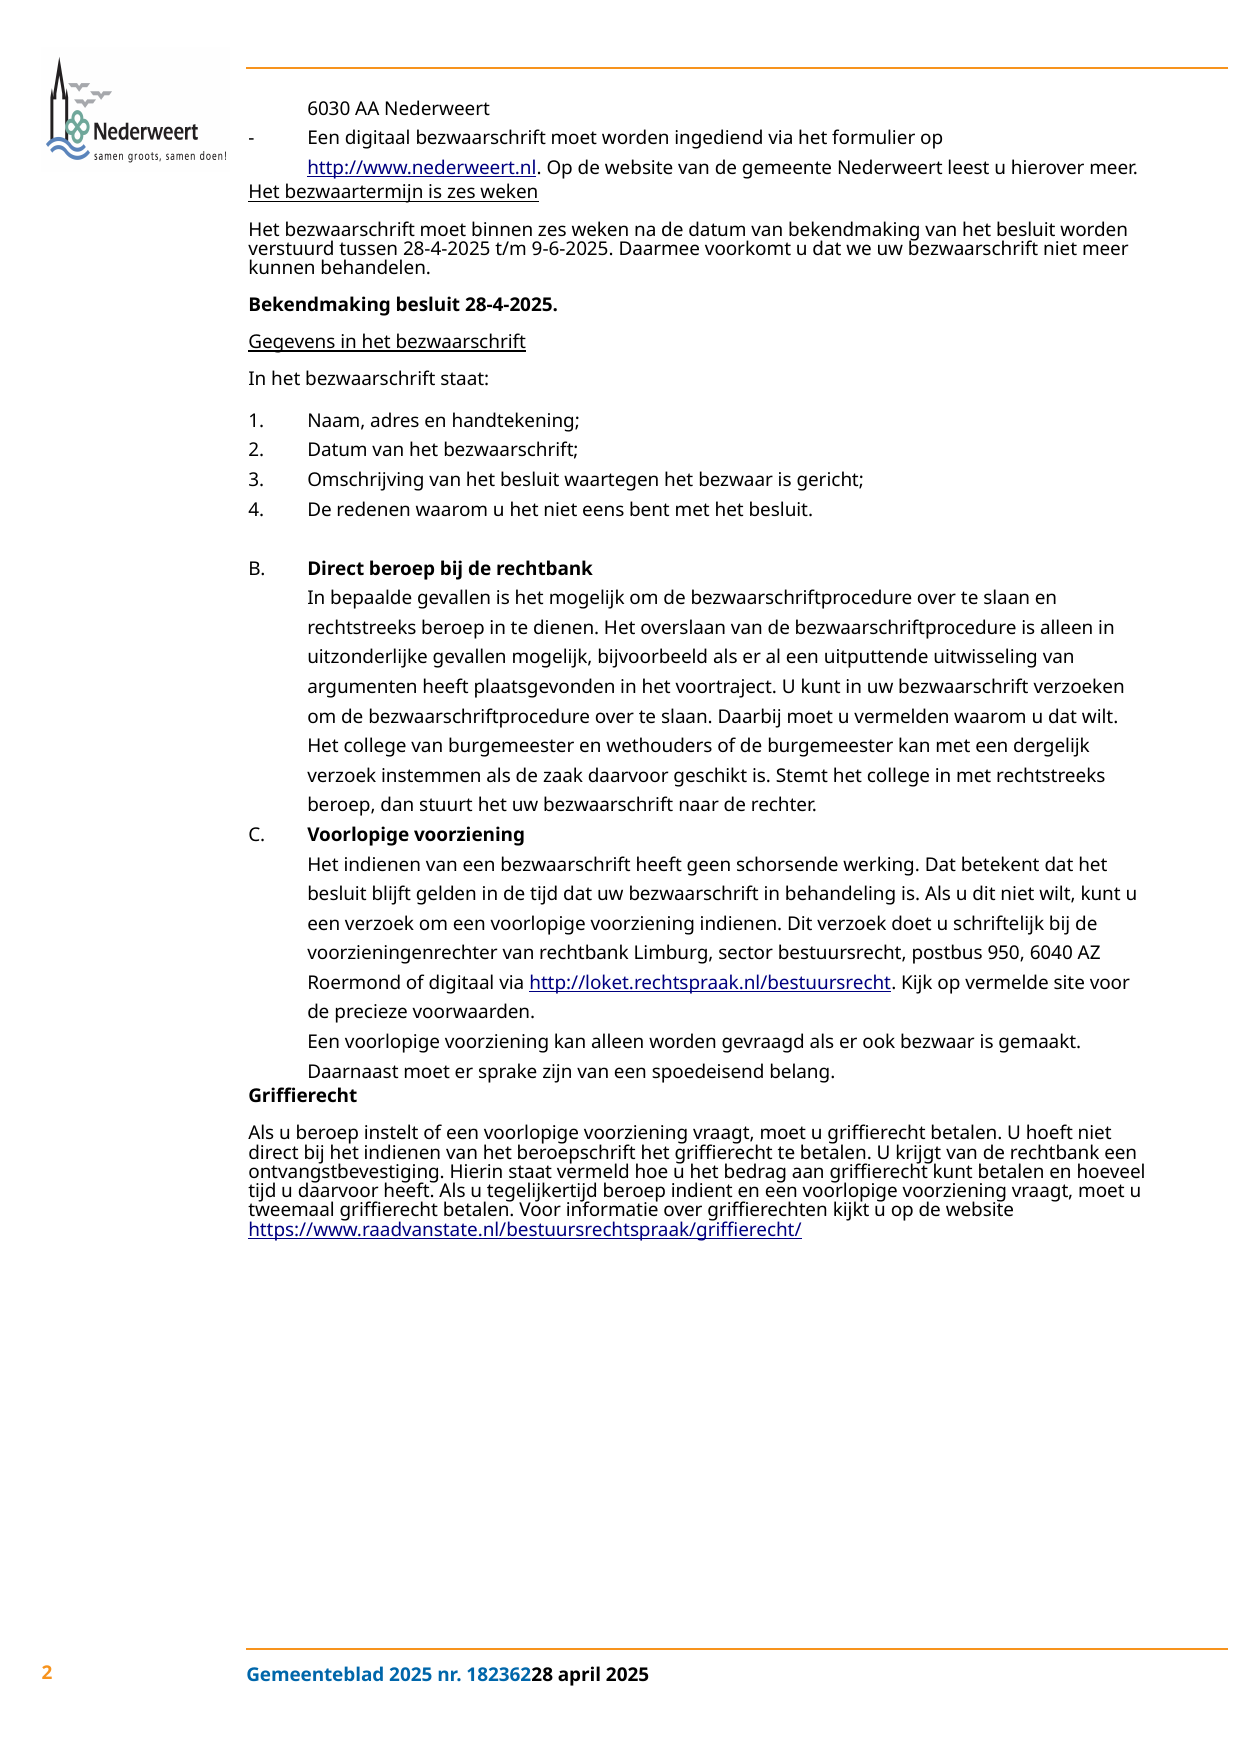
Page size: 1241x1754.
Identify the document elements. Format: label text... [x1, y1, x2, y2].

list Omschrijving van het besluit waartegen het bezwaar is gericht; [248, 466, 1152, 492]
text Als u beroep instelt of een voorlopige voorziening vraagt, moet u griffierecht betalen. U hoeft niet direct bij het indienen van het beroepschrift het griffierecht te betalen. U krijgt van de rechtbank een ontvangstbevestiging. Hierin staat vermeld hoe u het bedrag aan griffierecht kunt betalen en hoeveel tijd u daarvoor heeft. Als u tegelijkertijd beroep indient en een voorlopige voorziening vraagt, moet u tweemaal griffierecht betalen. Voor informatie over griffierechten kijkt u op de website https://www.raadvanstate.nl/bestuursrechtspraak/griffierecht/ [248, 1124, 1152, 1240]
list Het indienen van een bezwaarschrift heeft geen schorsende werking. Dat betekent dat het besluit blijft gelden in de tijd dat uw bezwaarschrift in behandeling is. Als u dit niet wilt, kunt u een verzoek om een voorlopige voorziening indienen. Dit verzoek doet u schriftelijk bij de voorzieningenrechter van rechtbank Limburg, sector bestuursrecht, postbus 950, 6040 AZ Roermond of digitaal via http://loket.rechtspraak.nl/bestuursrecht. Kijk op vermelde site voor de precieze voorwaarden. [248, 851, 1152, 1024]
list Datum van het bezwaarschrift; [248, 437, 1152, 462]
list De redenen waarom u het niet eens bent met het besluit. [248, 496, 1152, 521]
text Griffierecht [248, 1087, 1152, 1107]
list Direct beroep bij de rechtbank [248, 555, 1152, 581]
text Het bezwaartermijn is zes weken [248, 183, 1152, 203]
text In het bezwaarschrift staat: [248, 370, 1152, 389]
picture [41, 47, 231, 172]
list In bepaalde gevallen is het mogelijk om de bezwaarschriftprocedure over te slaan en rechtstreeks beroep in te dienen. Het overslaan van de bezwaarschriftprocedure is alleen in uitzonderlijke gevallen mogelijk, bijvoorbeeld als er al een uitputtende uitwisseling van argumenten heeft plaatsgevonden in het voortraject. U kunt in uw bezwaarschrift verzoeken om de bezwaarschriftprocedure over te slaan. Daarbij moet u vermelden waarom u dat wilt. Het college van burgemeester en wethouders of de burgemeester kan met een dergelijk verzoek instemmen als de zaak daarvoor geschikt is. Stemt het college in met rechtstreeks beroep, dan stuurt het uw bezwaarschrift naar de rechter. [248, 584, 1152, 817]
text Bekendmaking besluit 28-4-2025. [248, 296, 1152, 315]
list Naam, adres en handtekening; [248, 407, 1152, 433]
list Voorlopige voorziening [248, 821, 1152, 847]
list Een voorlopige voorziening kan alleen worden gevraagd als er ook bezwaar is gemaakt. Daarnaast moet er sprake zijn van een spoedeisend belang. [248, 1028, 1152, 1083]
text Gegevens in het bezwaarschrift [248, 333, 1152, 352]
list Een digitaal bezwaarschrift moet worden ingediend via het formulier op http://www.nederweert.nl. Op de website van de gemeente Nederweert leest u hierover meer. [248, 124, 1152, 180]
list 6030 AA Nederweert [248, 95, 1152, 121]
text Het bezwaarschrift moet binnen zes weken na de datum van bekendmaking van het besluit worden verstuurd tussen 28-4-2025 t/m 9-6-2025. Daarmee voorkomt u dat we uw bezwaarschrift niet meer kunnen behandelen. [248, 221, 1152, 278]
